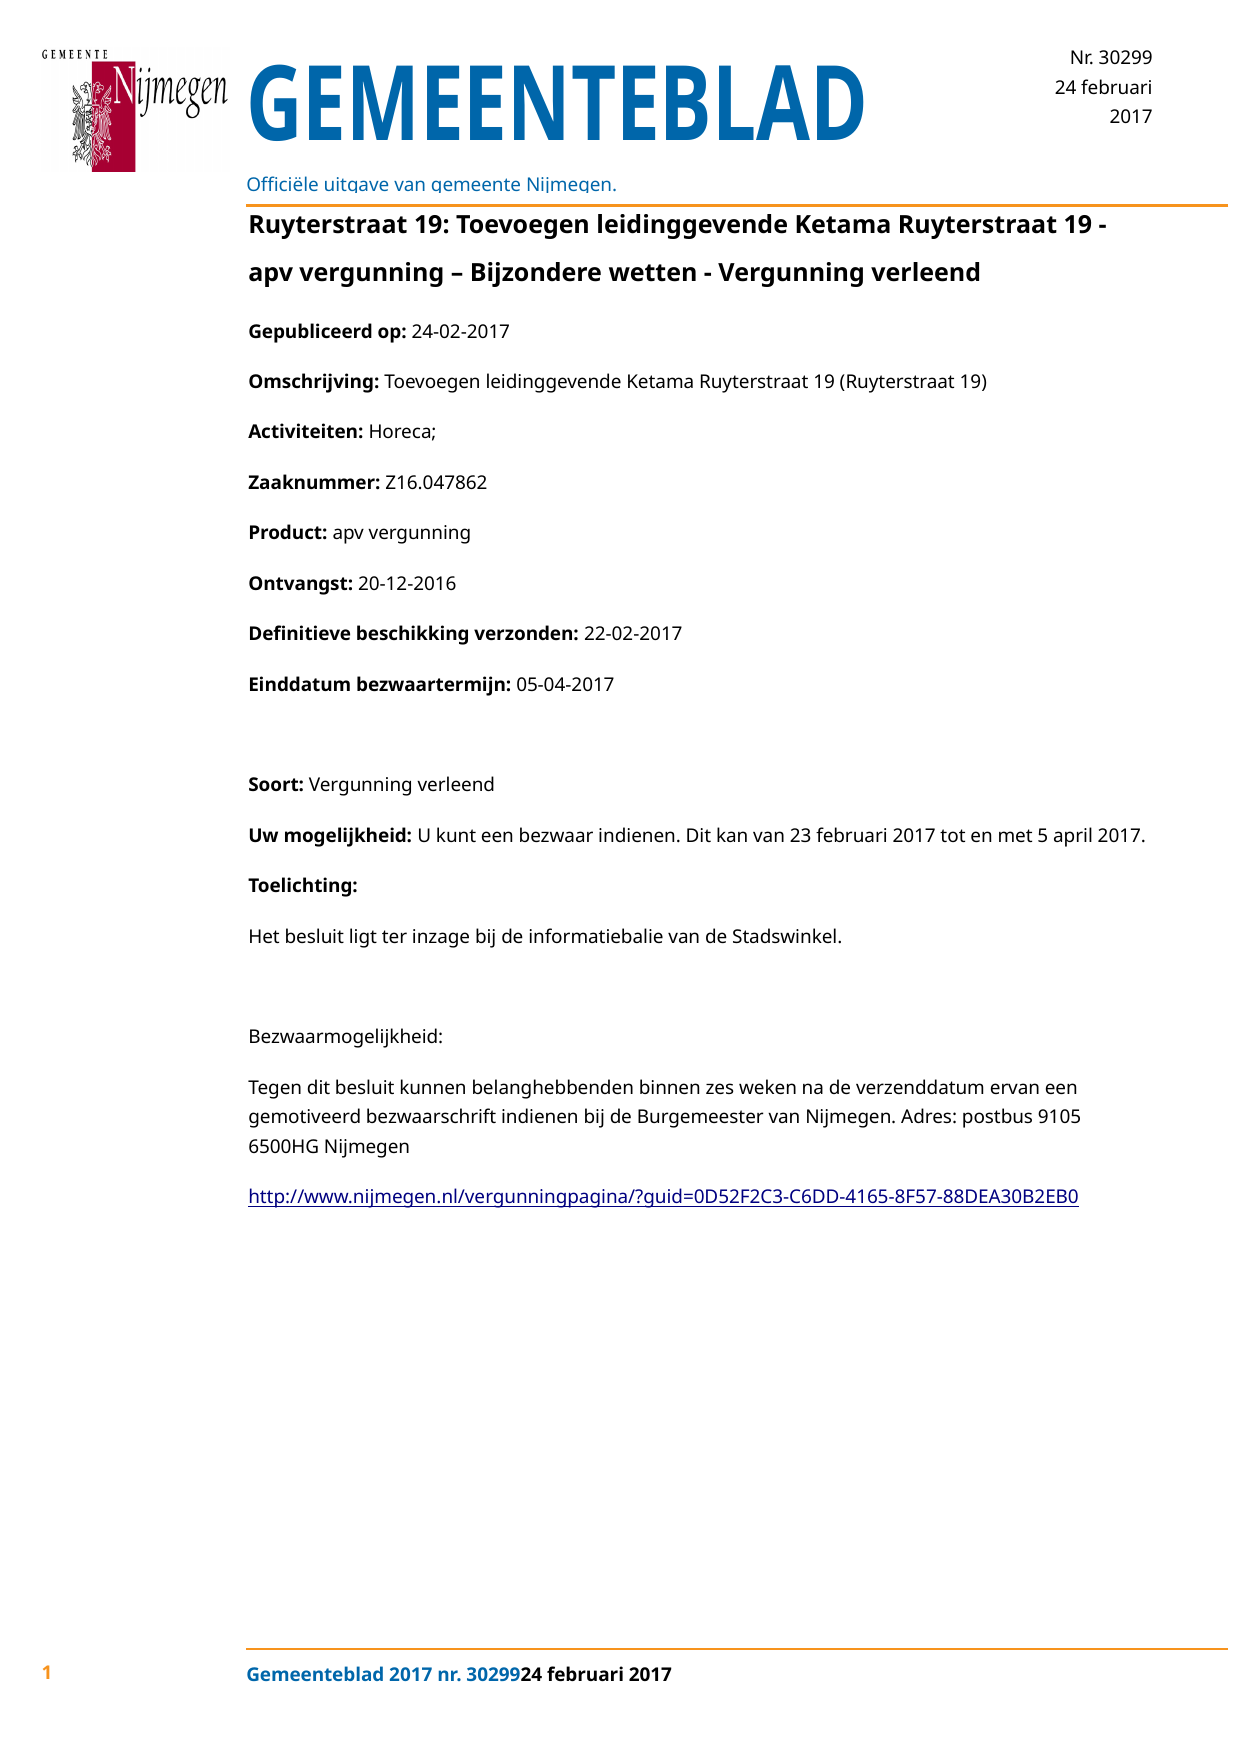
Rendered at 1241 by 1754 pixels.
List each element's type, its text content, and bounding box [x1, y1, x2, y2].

text Omschrijving: Toevoegen leidinggevende Ketama Ruyterstraat 19 (Ruyterstraat 19) [248, 368, 1152, 394]
text Zaaknummer: Z16.047862 [248, 469, 1152, 495]
text Product: apv vergunning [248, 519, 1152, 545]
text Activiteiten: Horeca; [248, 419, 1152, 444]
text Soort: Vergunning verleend [248, 772, 1152, 797]
text Toelichting: [248, 872, 1152, 898]
text Einddatum bezwaartermijn: 05-04-2017 [248, 671, 1152, 697]
text Tegen dit besluit kunnen belanghebbenden binnen zes weken na de verzenddatum ervan een gemotiveerd bezwaarschrift indienen bij de Burgemeester van Nijmegen. Adres: postbus 9105 6500HG Nijmegen [248, 1074, 1152, 1159]
text Het besluit ligt ter inzage bij de informatiebalie van de Stadswinkel. [248, 923, 1152, 949]
text Ontvangst: 20-12-2016 [248, 570, 1152, 596]
text Gepubliceerd op: 24-02-2017 [248, 318, 1152, 344]
text Ruyterstraat 19: Toevoegen leidinggevende Ketama Ruyterstraat 19 - apv vergunning – Bijzondere wetten - Vergunning verleend [248, 207, 1152, 288]
picture [41, 47, 231, 172]
text Bezwaarmogelijkheid: [248, 1024, 1152, 1049]
text http://www.nijmegen.nl/vergunningpagina/?guid=0D52F2C3-C6DD-4165-8F57-88DEA30B2EB0 [248, 1184, 1152, 1209]
text Uw mogelijkheid: U kunt een bezwaar indienen. Dit kan van 23 februari 2017 tot en met 5 april 2017. [248, 822, 1152, 848]
text Definitieve beschikking verzonden: 22-02-2017 [248, 620, 1152, 646]
